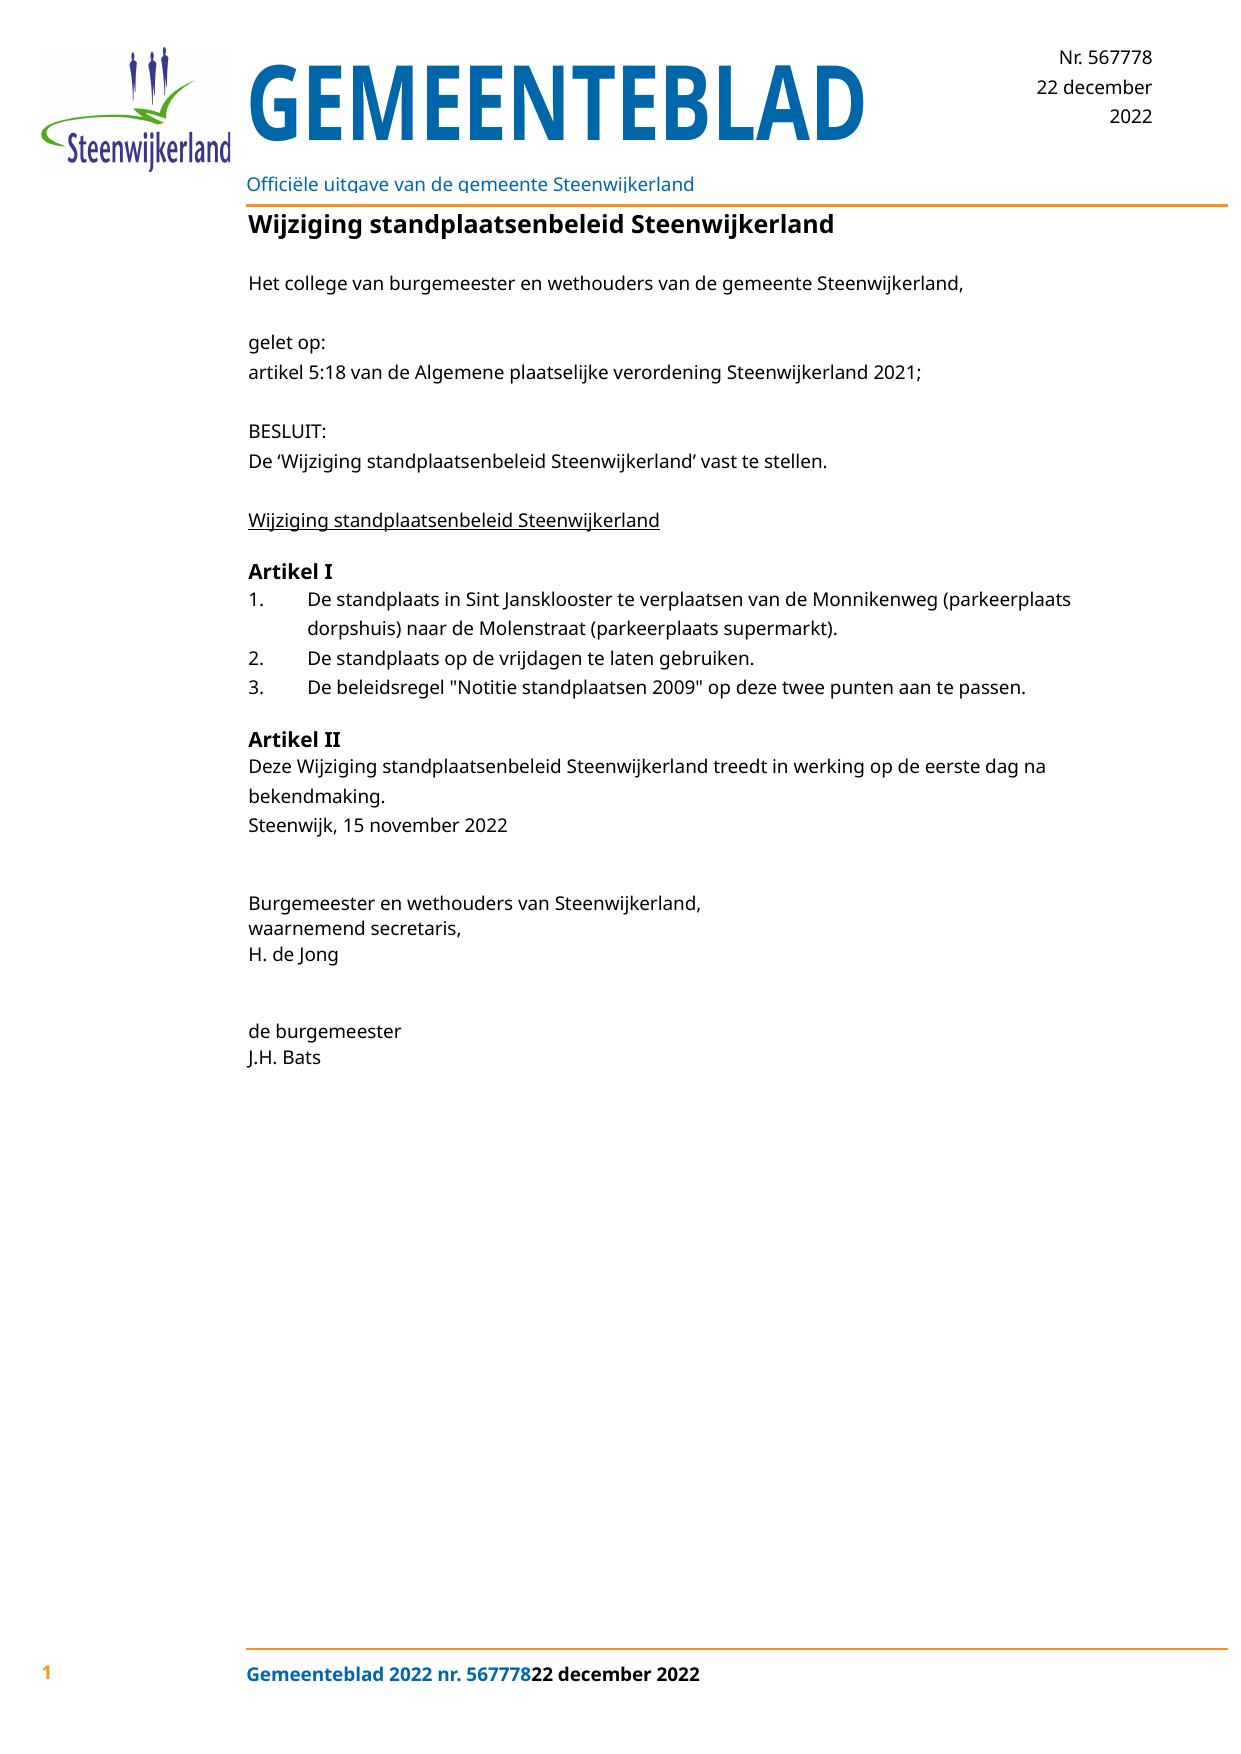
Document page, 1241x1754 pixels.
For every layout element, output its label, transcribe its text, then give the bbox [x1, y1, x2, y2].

text Het college van burgemeester en wethouders van de gemeente Steenwijkerland, [248, 270, 1152, 296]
text Steenwijk, 15 november 2022 [248, 813, 1152, 838]
text Wijziging standplaatsenbeleid Steenwijkerland [248, 507, 1152, 533]
text BESLUIT: [248, 418, 1152, 444]
list De beleidsregel "Notitie standplaatsen 2009" op deze twee punten aan te passen. [248, 674, 1152, 700]
text de burgemeester [248, 1018, 1152, 1044]
text Artikel I [248, 557, 1152, 586]
text J.H. Bats [248, 1044, 1152, 1070]
list De standplaats in Sint Jansklooster te verplaatsen van de Monnikenweg (parkeerplaats dorpshuis) naar de Molenstraat (parkeerplaats supermarkt). [248, 586, 1152, 641]
text H. de Jong [248, 941, 1152, 967]
text gelet op: [248, 329, 1152, 355]
text Deze Wijziging standplaatsenbeleid Steenwijkerland treedt in werking op de eerste dag na bekendmaking. [248, 753, 1152, 809]
text Artikel II [248, 725, 1152, 753]
list De standplaats op de vrijdagen te laten gebruiken. [248, 645, 1152, 671]
text artikel 5:18 van de Algemene plaatselijke verordening Steenwijkerland 2021; [248, 359, 1152, 385]
text waarnemend secretaris, [248, 916, 1152, 941]
text Wijziging standplaatsenbeleid Steenwijkerland [248, 207, 1152, 241]
picture [41, 47, 231, 172]
text De ‘Wijziging standplaatsenbeleid Steenwijkerland’ vast te stellen. [248, 448, 1152, 473]
text Burgemeester en wethouders van Steenwijkerland, [248, 890, 1152, 916]
